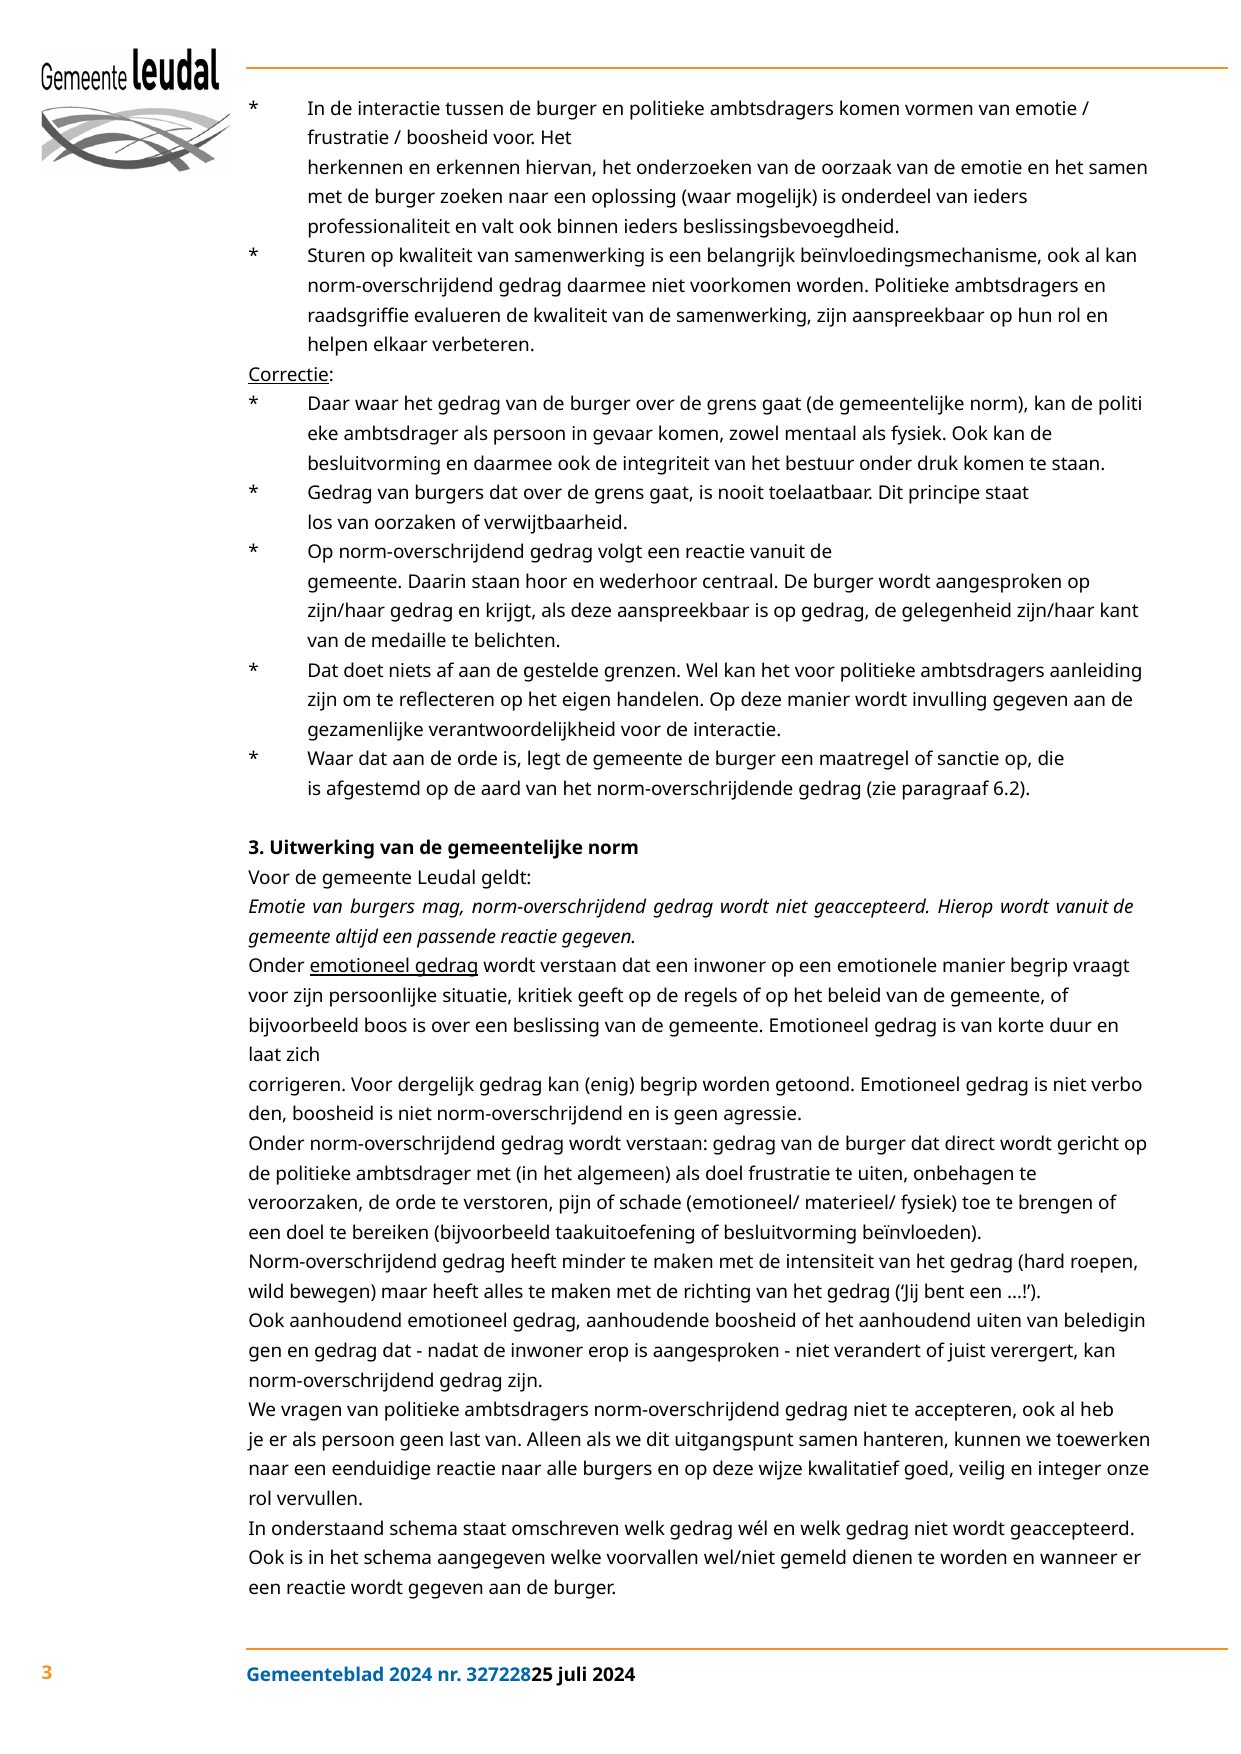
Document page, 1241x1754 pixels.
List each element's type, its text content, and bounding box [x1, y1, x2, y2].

picture [41, 47, 231, 172]
text Norm-overschrijdend gedrag heeft minder te maken met de intensiteit van het gedrag (hard roepen, wild bewegen) maar heeft alles te maken met de richting van het gedrag (‘Jij bent een …!’). Ook aanhoudend emotioneel gedrag, aanhoudende boosheid of het aanhoudend uiten van beledigingen en gedrag dat - nadat de inwoner erop is aangesproken - niet verandert of juist verergert, kan norm-overschrijdend gedrag zijn. [248, 1248, 1152, 1393]
list Waar dat aan de orde is, legt de gemeente de burger een maatregel of sanctie op, die is afgestemd op de aard van het norm-overschrijdende gedrag (zie paragraaf 6.2). [248, 746, 1152, 801]
list Sturen op kwaliteit van samenwerking is een belangrijk beïnvloedingsmechanisme, ook al kan norm-overschrijdend gedrag daarmee niet voorkomen worden. Politieke ambtsdragers en raadsgriffie evalueren de kwaliteit van de samenwerking, zijn aanspreekbaar op hun rol en helpen elkaar verbeteren. [248, 243, 1152, 357]
text Onder emotioneel gedrag wordt verstaan dat een inwoner op een emotionele manier begrip vraagt voor zijn persoonlijke situatie, kritiek geeft op de regels of op het beleid van de gemeente, of bijvoorbeeld boos is over een beslissing van de gemeente. Emotioneel gedrag is van korte duur en laat zich corrigeren. Voor dergelijk gedrag kan (enig) begrip worden getoond. Emotioneel gedrag is niet verboden, boosheid is niet norm-overschrijdend en is geen agressie. [248, 953, 1152, 1126]
list Gedrag van burgers dat over de grens gaat, is nooit toelaatbaar. Dit principe staat los van oorzaken of verwijtbaarheid. [248, 479, 1152, 535]
list Dat doet niets af aan de gestelde grenzen. Wel kan het voor politieke ambtsdragers aanleiding zijn om te reflecteren op het eigen handelen. Op deze manier wordt invulling gegeven aan de gezamenlijke verantwoordelijkheid voor de interactie. [248, 657, 1152, 742]
text We vragen van politieke ambtsdragers norm-overschrijdend gedrag niet te accepteren, ook al heb je er als persoon geen last van. Alleen als we dit uitgangspunt samen hanteren, kunnen we toewerken naar een eenduidige reactie naar alle burgers en op deze wijze kwalitatief goed, veilig en integer onze rol vervullen. [248, 1396, 1152, 1511]
list Daar waar het gedrag van de burger over de grens gaat (de gemeentelijke norm), kan de politieke ambtsdrager als persoon in gevaar komen, zowel mentaal als fysiek. Ook kan de besluitvorming en daarmee ook de integriteit van het bestuur onder druk komen te staan. [248, 391, 1152, 476]
text Voor de gemeente Leudal geldt: [248, 864, 1152, 890]
list Op norm-overschrijdend gedrag volgt een reactie vanuit de gemeente. Daarin staan hoor en wederhoor centraal. De burger wordt aangesproken op zijn/haar gedrag en krijgt, als deze aanspreekbaar is op gedrag, de gelegenheid zijn/haar kant van de medaille te belichten. [248, 538, 1152, 653]
text Correctie: [248, 361, 1152, 387]
text Onder norm-overschrijdend gedrag wordt verstaan: gedrag van de burger dat direct wordt gericht op de politieke ambtsdrager met (in het algemeen) als doel frustratie te uiten, onbehagen te veroorzaken, de orde te verstoren, pijn of schade (emotioneel/ materieel/ fysiek) toe te brengen of een doel te bereiken (bijvoorbeeld taakuitoefening of besluitvorming beïnvloeden). [248, 1130, 1152, 1245]
text 3. Uitwerking van de gemeentelijke norm [248, 834, 1152, 860]
list In de interactie tussen de burger en politieke ambtsdragers komen vormen van emotie / frustratie / boosheid voor. Het herkennen en erkennen hiervan, het onderzoeken van de oorzaak van de emotie en het samen met de burger zoeken naar een oplossing (waar mogelijk) is onderdeel van ieders professionaliteit en valt ook binnen ieders beslissingsbevoegdheid. [248, 95, 1152, 239]
text In onderstaand schema staat omschreven welk gedrag wél en welk gedrag niet wordt geaccepteerd. Ook is in het schema aangegeven welke voorvallen wel/niet gemeld dienen te worden en wanneer er een reactie wordt gegeven aan de burger. [248, 1515, 1152, 1600]
text Emotie van burgers mag, norm-overschrijdend gedrag wordt niet geaccepteerd. Hierop wordt vanuit de gemeente altijd een passende reactie gegeven. [248, 893, 1152, 949]
